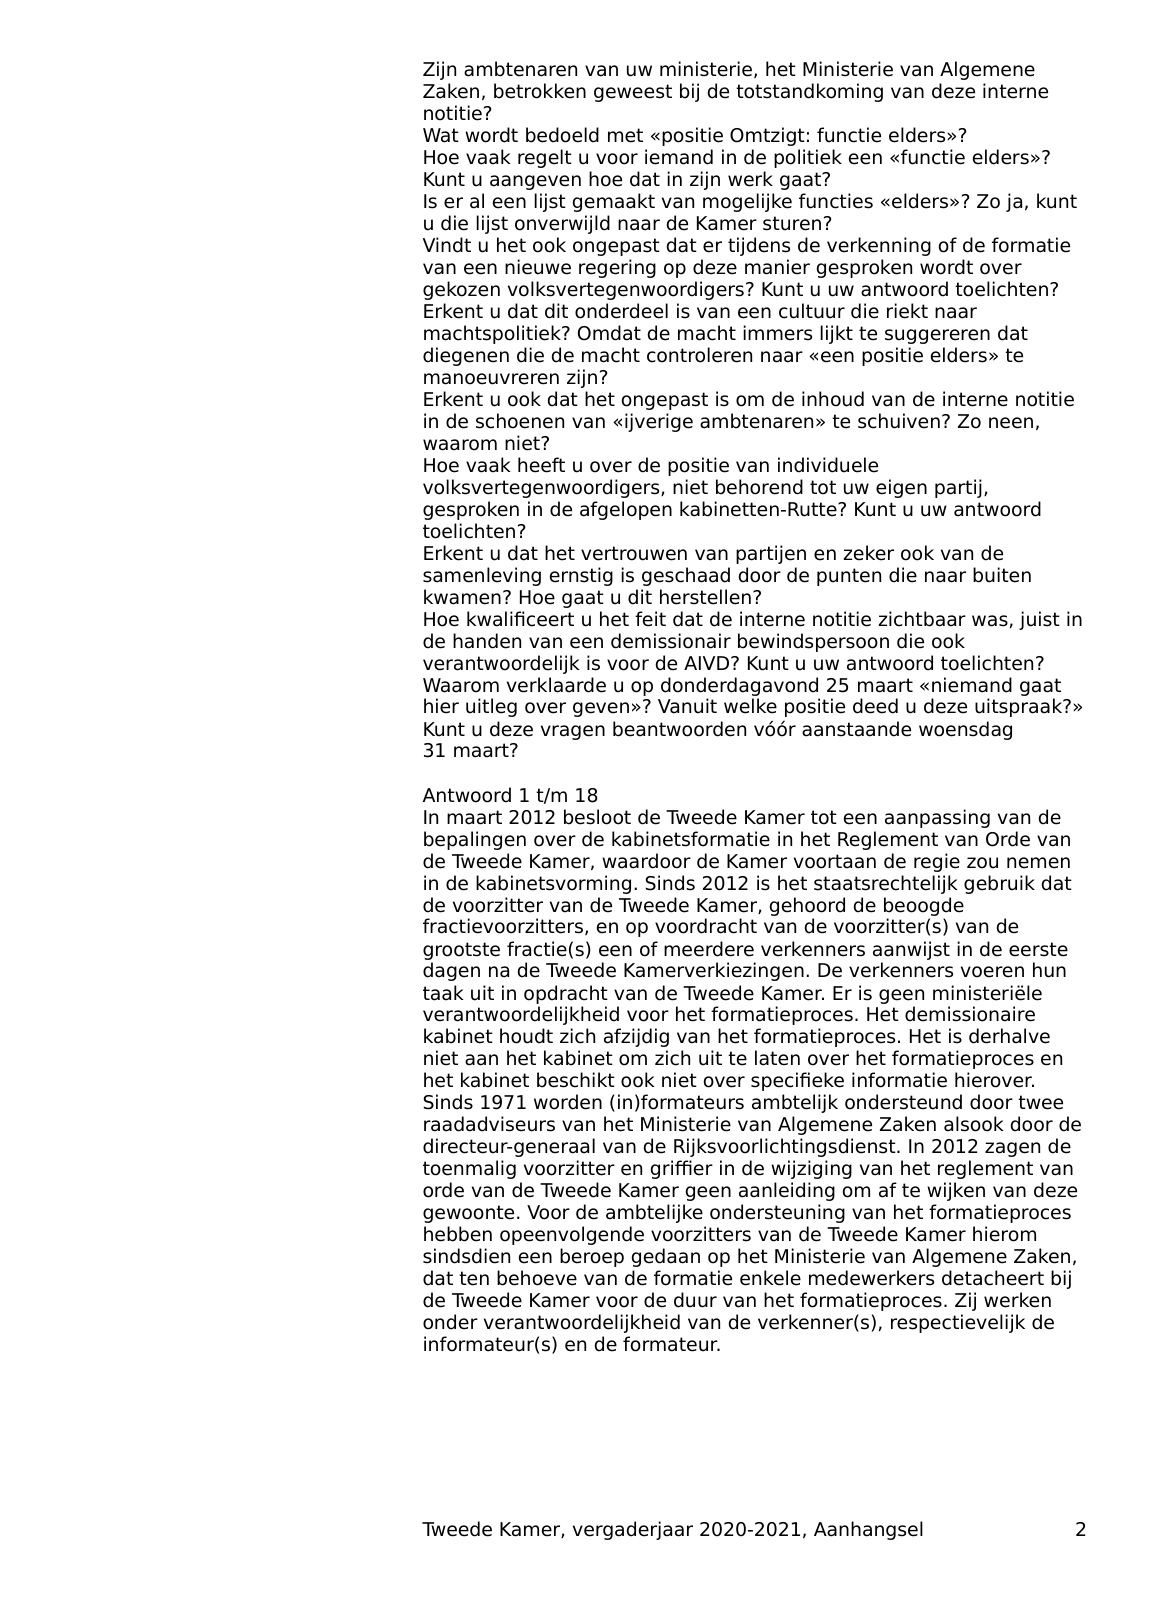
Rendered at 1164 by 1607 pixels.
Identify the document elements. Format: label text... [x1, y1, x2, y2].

text Sinds 1971 worden (in)formateurs ambtelijk ondersteund door twee raadadviseurs van het Ministerie van Algemene Zaken alsook door de directeur-generaal van de Rijksvoorlichtingsdienst. In 2012 zagen de toenmalig voorzitter en griffier in de wijziging van het reglement van orde van de Tweede Kamer geen aanleiding om af te wijken van deze gewoonte. Voor de ambtelijke ondersteuning van het formatieproces hebben opeenvolgende voorzitters van de Tweede Kamer hierom sindsdien een beroep gedaan op het Ministerie van Algemene Zaken, dat ten behoeve van de formatie enkele medewerkers detacheert bij de Tweede Kamer voor de duur van het formatieproces. Zij werken onder verantwoordelijkheid van de verkenner(s), respectievelijk de informateur(s) en de formateur. [422, 1092, 1087, 1356]
text Wat wordt bedoeld met «positie Omtzigt: functie elders»? [422, 125, 1087, 147]
text Hoe vaak heeft u over de positie van individuele volksvertegenwoordigers, niet behorend tot uw eigen partij, gesproken in de afgelopen kabinetten-Rutte? Kunt u uw antwoord toelichten? [422, 455, 1087, 543]
text Erkent u dat het vertrouwen van partijen en zeker ook van de samenleving ernstig is geschaad door de punten die naar buiten kwamen? Hoe gaat u dit herstellen? [422, 543, 1087, 608]
text Hoe vaak regelt u voor iemand in de politiek een «functie elders»? Kunt u aangeven hoe dat in zijn werk gaat? [422, 147, 1087, 191]
text Vindt u het ook ongepast dat er tijdens de verkenning of de formatie van een nieuwe regering op deze manier gesproken wordt over gekozen volksvertegenwoordigers? Kunt u uw antwoord toelichten? [422, 235, 1087, 301]
text In maart 2012 besloot de Tweede Kamer tot een aanpassing van de bepalingen over de kabinetsformatie in het Reglement van Orde van de Tweede Kamer, waardoor de Kamer voortaan de regie zou nemen in de kabinetsvorming. Sinds 2012 is het staatsrechtelijk gebruik dat de voorzitter van de Tweede Kamer, gehoord de beoogde fractievoorzitters, en op voordracht van de voorzitter(s) van de grootste fractie(s) een of meerdere verkenners aanwijst in de eerste dagen na de Tweede Kamerverkiezingen. De verkenners voeren hun taak uit in opdracht van de Tweede Kamer. Er is geen ministeriële verantwoordelijkheid voor het formatieproces. Het demissionaire kabinet houdt zich afzijdig van het formatieproces. Het is derhalve niet aan het kabinet om zich uit te laten over het formatieproces en het kabinet beschikt ook niet over specifieke informatie hierover. [422, 807, 1087, 1092]
text Zijn ambtenaren van uw ministerie, het Ministerie van Algemene Zaken, betrokken geweest bij de totstandkoming van deze interne notitie? [422, 59, 1087, 125]
text Erkent u ook dat het ongepast is om de inhoud van de interne notitie in de schoenen van «ijverige ambtenaren» te schuiven? Zo neen, waarom niet? [422, 389, 1087, 455]
text Is er al een lijst gemaakt van mogelijke functies «elders»? Zo ja, kunt u die lijst onverwijld naar de Kamer sturen? [422, 191, 1087, 235]
text Kunt u deze vragen beantwoorden vóór aanstaande woensdag 31 maart? [422, 718, 1087, 762]
text Waarom verklaarde u op donderdagavond 25 maart «niemand gaat hier uitleg over geven»? Vanuit welke positie deed u deze uitspraak?» [422, 674, 1087, 718]
text Antwoord 1 t/m 18 [422, 784, 1087, 807]
text Hoe kwalificeert u het feit dat de interne notitie zichtbaar was, juist in de handen van een demissionair bewindspersoon die ook verantwoordelijk is voor de AIVD? Kunt u uw antwoord toelichten? [422, 608, 1087, 674]
text Erkent u dat dit onderdeel is van een cultuur die riekt naar machtspolitiek? Omdat de macht immers lijkt te suggereren dat diegenen die de macht controleren naar «een positie elders» te manoeuvreren zijn? [422, 301, 1087, 389]
